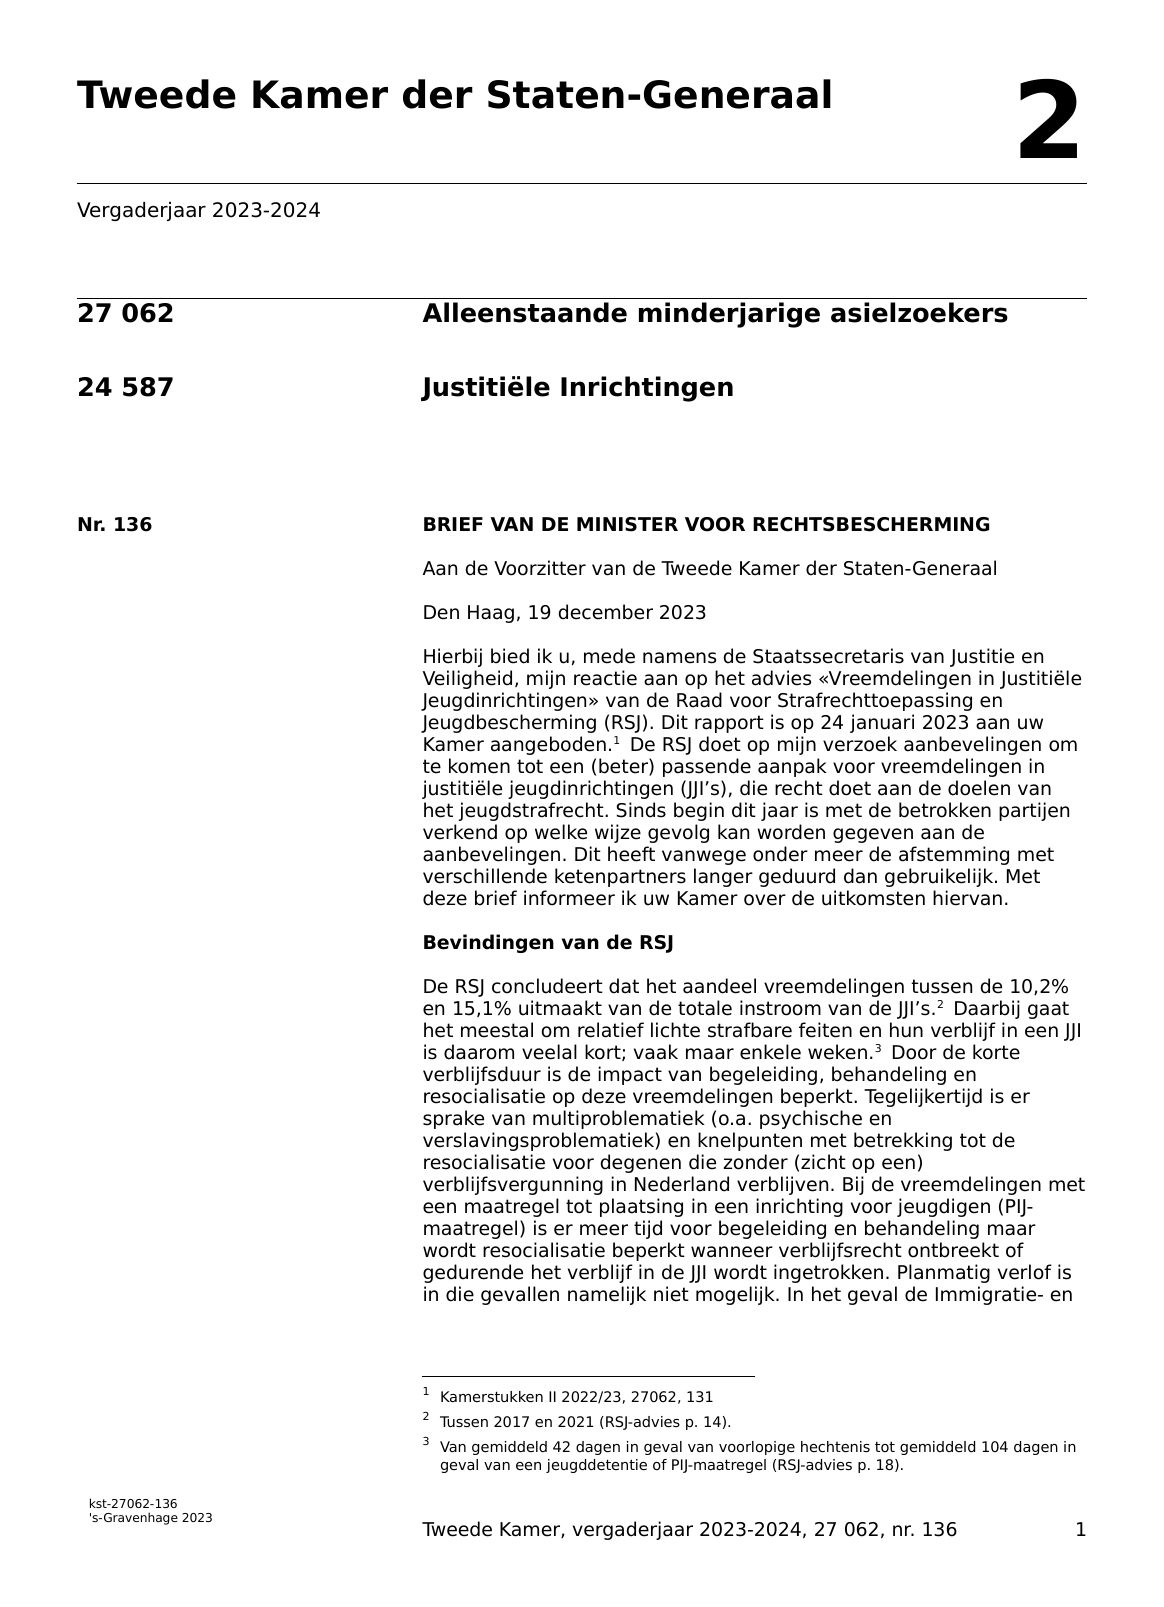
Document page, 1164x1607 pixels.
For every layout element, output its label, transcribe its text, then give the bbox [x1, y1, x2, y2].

text kst-27062-136 [88, 1497, 323, 1511]
table_header Tweede Kamer der Staten-Generaal [77, 59, 886, 183]
text Aan de Voorzitter van de Tweede Kamer der Staten-Generaal [422, 558, 1087, 580]
text Van gemiddeld 42 dagen in geval van voorlopige hechtenis tot gemiddeld 104 dagen in geval van een jeugddetentie of PIJ-maatregel (RSJ-advies p. 18). [422, 1435, 1087, 1474]
text Tussen 2017 en 2021 (RSJ-advies p. 14). [422, 1410, 1087, 1432]
text Hierbij bied ik u, mede namens de Staatssecretaris van Justitie en Veiligheid, mijn reactie aan op het advies «Vreemdelingen in Justitiële Jeugdinrichtingen» van de Raad voor Strafrechttoepassing en Jeugdbescherming (RSJ). Dit rapport is op 24 januari 2023 aan uw Kamer aangeboden. De RSJ doet op mijn verzoek aanbevelingen om te komen tot een (beter) passende aanpak voor vreemdelingen in justitiële jeugdinrichtingen (JJI’s), die recht doet aan de doelen van het jeugdstrafrecht. Sinds begin dit jaar is met de betrokken partijen verkend op welke wijze gevolg kan worden gegeven aan de aanbevelingen. Dit heeft vanwege onder meer de afstemming met verschillende ketenpartners langer geduurd dan gebruikelijk. Met deze brief informeer ik uw Kamer over de uitkomsten hiervan. [422, 646, 1087, 910]
text 's-Gravenhage 2023 [88, 1511, 323, 1525]
table_header 2 [886, 59, 1087, 183]
subtitle Bevindingen van de RSJ [422, 932, 1087, 954]
table_cell Vergaderjaar 2023-2024 [77, 184, 1087, 298]
subtitle 27 062 Alleenstaande minderjarige asielzoekers [77, 299, 1087, 329]
subtitle 24 587 Justitiële Inrichtingen [77, 373, 1087, 403]
text De RSJ concludeert dat het aandeel vreemdelingen tussen de 10,2% en 15,1% uitmaakt van de totale instroom van de JJI’s. Daarbij gaat het meestal om relatief lichte strafbare feiten en hun verblijf in een JJI is daarom veelal kort; vaak maar enkele weken. Door de korte verblijfsduur is de impact van begeleiding, behandeling en resocialisatie op deze vreemdelingen beperkt. Tegelijkertijd is er sprake van multiproblematiek (o.a. psychische en verslavingsproblematiek) en knelpunten met betrekking tot de resocialisatie voor degenen die zonder (zicht op een) verblijfsvergunning in Nederland verblijven. Bij de vreemdelingen met een maatregel tot plaatsing in een inrichting voor jeugdigen (PIJ-maatregel) is er meer tijd voor begeleiding en behandeling maar wordt resocialisatie beperkt wanneer verblijfsrecht ontbreekt of gedurende het verblijf in de JJI wordt ingetrokken. Planmatig verlof is in die gevallen namelijk niet mogelijk. In het geval de Immigratie- en [422, 976, 1087, 1306]
text Kamerstukken II 2022/23, 27062, 131 [422, 1385, 1087, 1407]
subtitle Nr. 136 BRIEF VAN DE MINISTER VOOR RECHTSBESCHERMING [77, 514, 1087, 536]
text Den Haag, 19 december 2023 [422, 602, 1087, 624]
